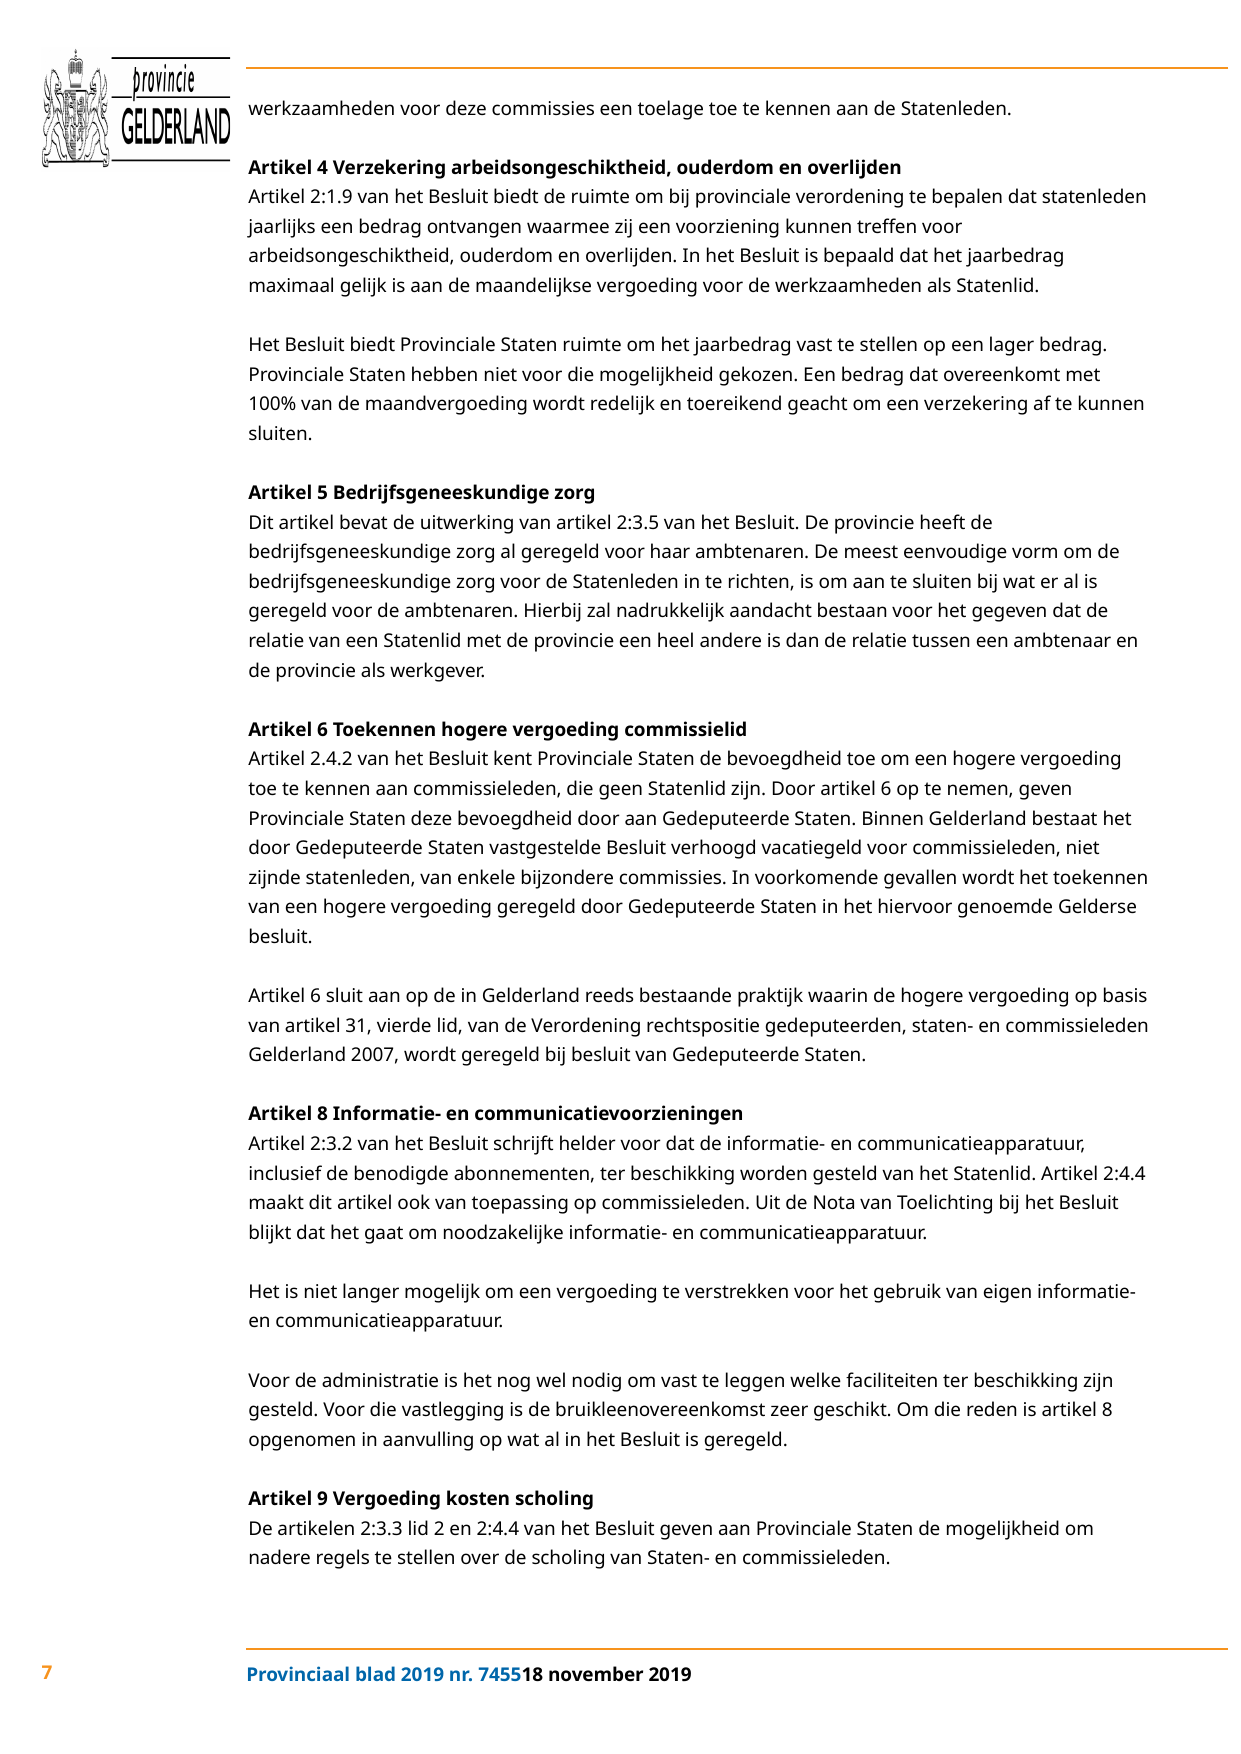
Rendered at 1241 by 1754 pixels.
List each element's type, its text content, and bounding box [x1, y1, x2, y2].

text Artikel 4 Verzekering arbeidsongeschiktheid, ouderdom en overlijden [248, 154, 1152, 180]
text Artikel 8 Informatie- en communicatievoorzieningen [248, 1101, 1152, 1126]
text Voor de administratie is het nog wel nodig om vast te leggen welke faciliteiten ter beschikking zijn gesteld. Voor die vastlegging is de bruikleenovereenkomst zeer geschikt. Om die reden is artikel 8 opgenomen in aanvulling op wat al in het Besluit is geregeld. [248, 1367, 1152, 1452]
picture [41, 47, 231, 172]
text Artikel 6 Toekennen hogere vergoeding commissielid [248, 716, 1152, 742]
text Artikel 2:3.2 van het Besluit schrijft helder voor dat de informatie- en communicatieapparatuur, inclusief de benodigde abonnementen, ter beschikking worden gesteld van het Statenlid. Artikel 2:4.4 maakt dit artikel ook van toepassing op commissieleden. Uit de Nota van Toelichting bij het Besluit blijkt dat het gaat om noodzakelijke informatie- en communicatieapparatuur. [248, 1130, 1152, 1245]
text Artikel 2:1.9 van het Besluit biedt de ruimte om bij provinciale verordening te bepalen dat statenleden jaarlijks een bedrag ontvangen waarmee zij een voorziening kunnen treffen voor arbeidsongeschiktheid, ouderdom en overlijden. In het Besluit is bepaald dat het jaarbedrag maximaal gelijk is aan de maandelijkse vergoeding voor de werkzaamheden als Statenlid. [248, 183, 1152, 298]
text Dit artikel bevat de uitwerking van artikel 2:3.5 van het Besluit. De provincie heeft de bedrijfsgeneeskundige zorg al geregeld voor haar ambtenaren. De meest eenvoudige vorm om de bedrijfsgeneeskundige zorg voor de Statenleden in te richten, is om aan te sluiten bij wat er al is geregeld voor de ambtenaren. Hierbij zal nadrukkelijk aandacht bestaan voor het gegeven dat de relatie van een Statenlid met de provincie een heel andere is dan de relatie tussen een ambtenaar en de provincie als werkgever. [248, 509, 1152, 683]
text Artikel 2.4.2 van het Besluit kent Provinciale Staten de bevoegdheid toe om een hogere vergoeding toe te kennen aan commissieleden, die geen Statenlid zijn. Door artikel 6 op te nemen, geven Provinciale Staten deze bevoegdheid door aan Gedeputeerde Staten. Binnen Gelderland bestaat het door Gedeputeerde Staten vastgestelde Besluit verhoogd vacatiegeld voor commissieleden, niet zijnde statenleden, van enkele bijzondere commissies. In voorkomende gevallen wordt het toekennen van een hogere vergoeding geregeld door Gedeputeerde Staten in het hiervoor genoemde Gelderse besluit. [248, 746, 1152, 949]
text Artikel 5 Bedrijfsgeneeskundige zorg [248, 479, 1152, 505]
text De artikelen 2:3.3 lid 2 en 2:4.4 van het Besluit geven aan Provinciale Staten de mogelijkheid om nadere regels te stellen over de scholing van Staten- en commissieleden. [248, 1515, 1152, 1570]
text Het Besluit biedt Provinciale Staten ruimte om het jaarbedrag vast te stellen op een lager bedrag. Provinciale Staten hebben niet voor die mogelijkheid gekozen. Een bedrag dat overeenkomt met 100% van de maandvergoeding wordt redelijk en toereikend geacht om een verzekering af te kunnen sluiten. [248, 331, 1152, 446]
text Het is niet langer mogelijk om een vergoeding te verstrekken voor het gebruik van eigen informatie- en communicatieapparatuur. [248, 1278, 1152, 1333]
text werkzaamheden voor deze commissies een toelage toe te kennen aan de Statenleden. [248, 95, 1152, 121]
text Artikel 6 sluit aan op de in Gelderland reeds bestaande praktijk waarin de hogere vergoeding op basis van artikel 31, vierde lid, van de Verordening rechtspositie gedeputeerden, staten- en commissieleden Gelderland 2007, wordt geregeld bij besluit van Gedeputeerde Staten. [248, 982, 1152, 1067]
text Artikel 9 Vergoeding kosten scholing [248, 1485, 1152, 1511]
